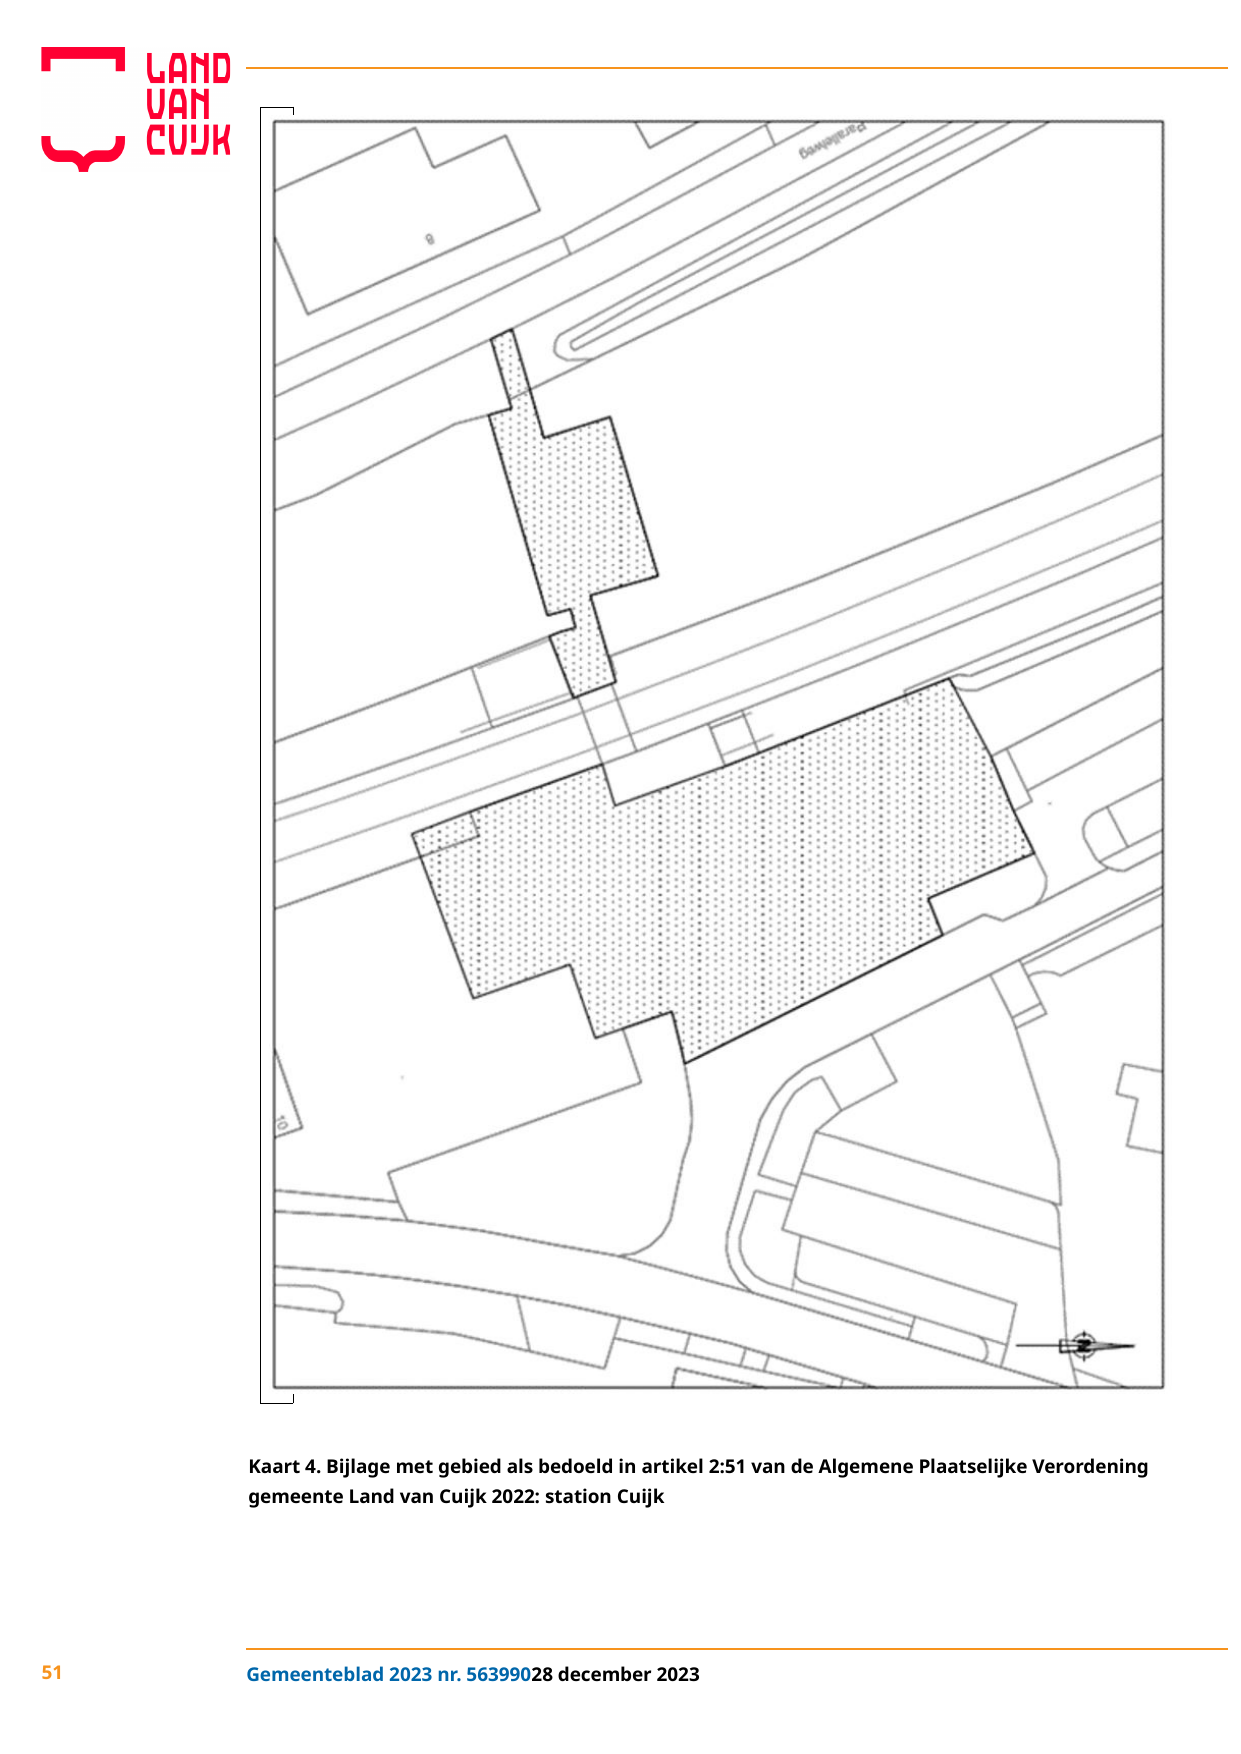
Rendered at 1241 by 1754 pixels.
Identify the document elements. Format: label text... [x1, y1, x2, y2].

text Kaart 4. Bijlage met gebied als bedoeld in artikel 2:51 van de Algemene Plaatselijke Verordening gemeente Land van Cuijk 2022: station Cuijk [248, 1453, 1152, 1509]
picture [268, 115, 1173, 1394]
picture [41, 47, 231, 172]
